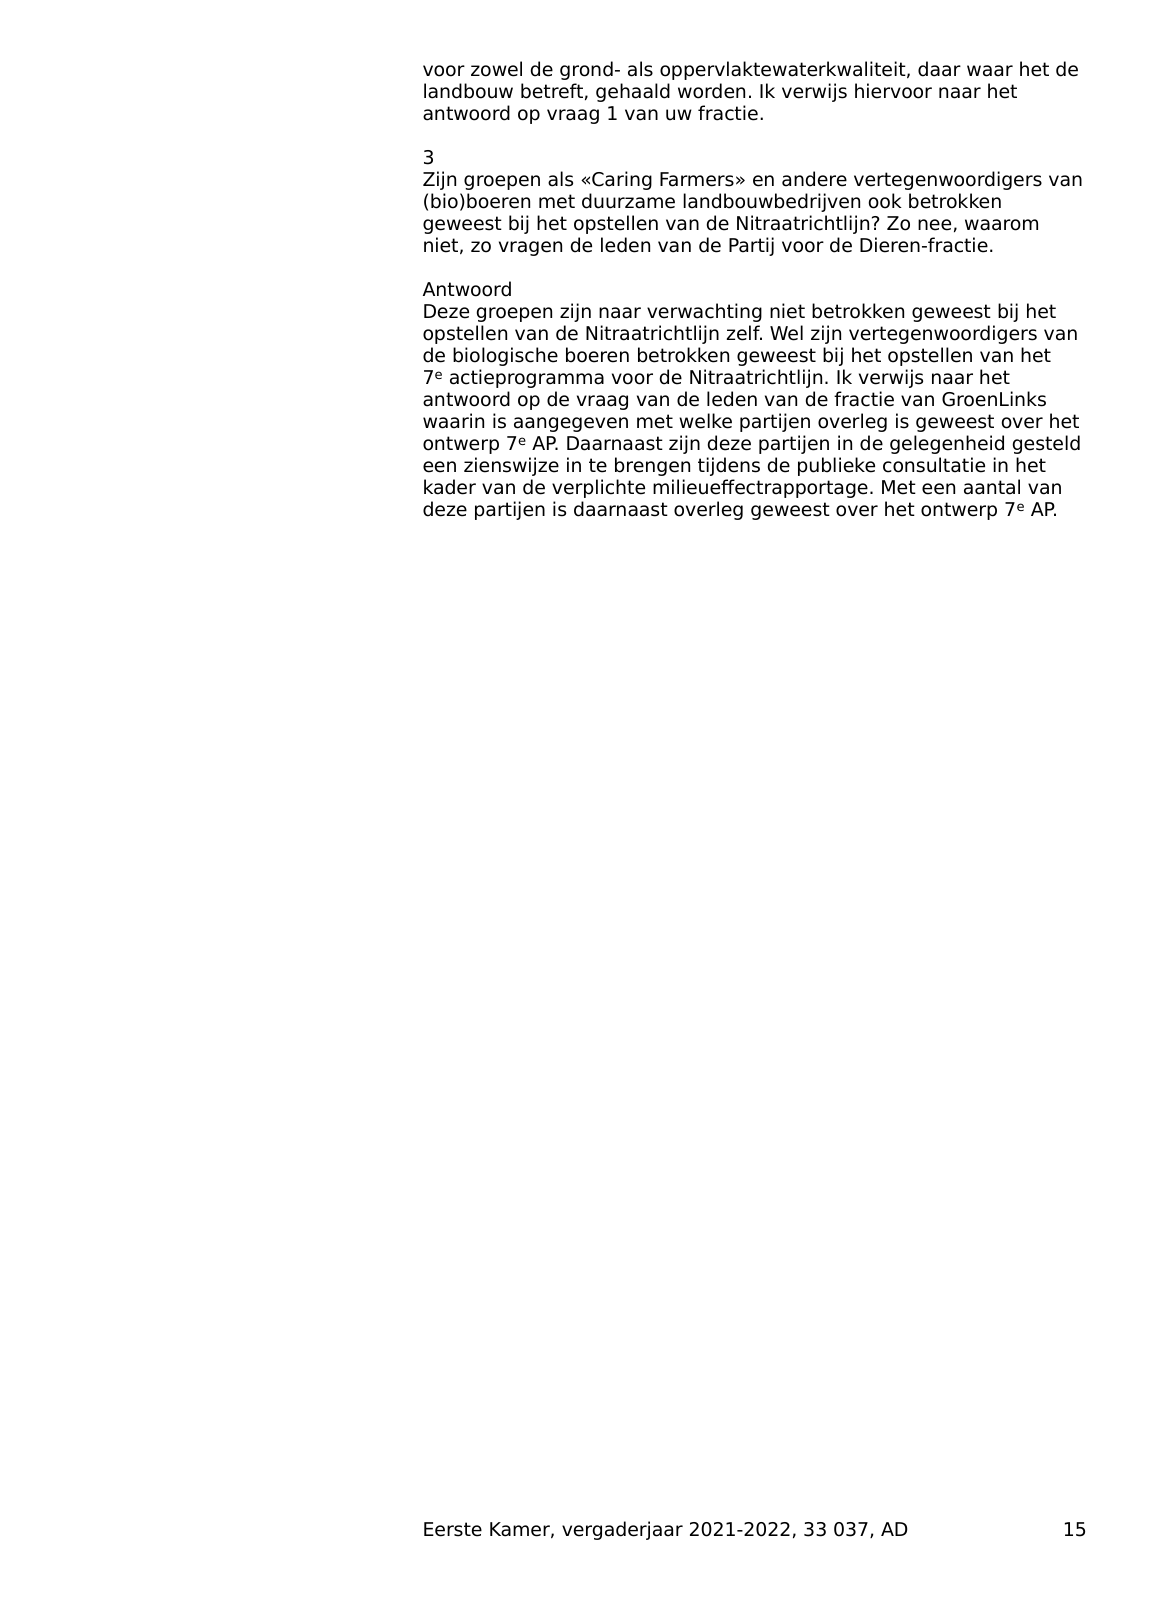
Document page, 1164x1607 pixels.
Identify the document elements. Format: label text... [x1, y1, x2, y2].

text Zijn groepen als «Caring Farmers» en andere vertegenwoordigers van (bio)boeren met duurzame landbouwbedrijven ook betrokken geweest bij het opstellen van de Nitraatrichtlijn? Zo nee, waarom niet, zo vragen de leden van de Partij voor de Dieren-fractie. [422, 169, 1087, 257]
text Antwoord [422, 279, 1087, 301]
text voor zowel de grond- als oppervlaktewaterkwaliteit, daar waar het de landbouw betreft, gehaald worden. Ik verwijs hiervoor naar het antwoord op vraag 1 van uw fractie. [422, 59, 1087, 125]
text Deze groepen zijn naar verwachting niet betrokken geweest bij het opstellen van de Nitraatrichtlijn zelf. Wel zijn vertegenwoordigers van de biologische boeren betrokken geweest bij het opstellen van het 7e actieprogramma voor de Nitraatrichtlijn. Ik verwijs naar het antwoord op de vraag van de leden van de fractie van GroenLinks waarin is aangegeven met welke partijen overleg is geweest over het ontwerp 7e AP. Daarnaast zijn deze partijen in de gelegenheid gesteld een zienswijze in te brengen tijdens de publieke consultatie in het kader van de verplichte milieueffectrapportage. Met een aantal van deze partijen is daarnaast overleg geweest over het ontwerp 7e AP. [422, 301, 1087, 521]
text 3 [422, 147, 1087, 169]
